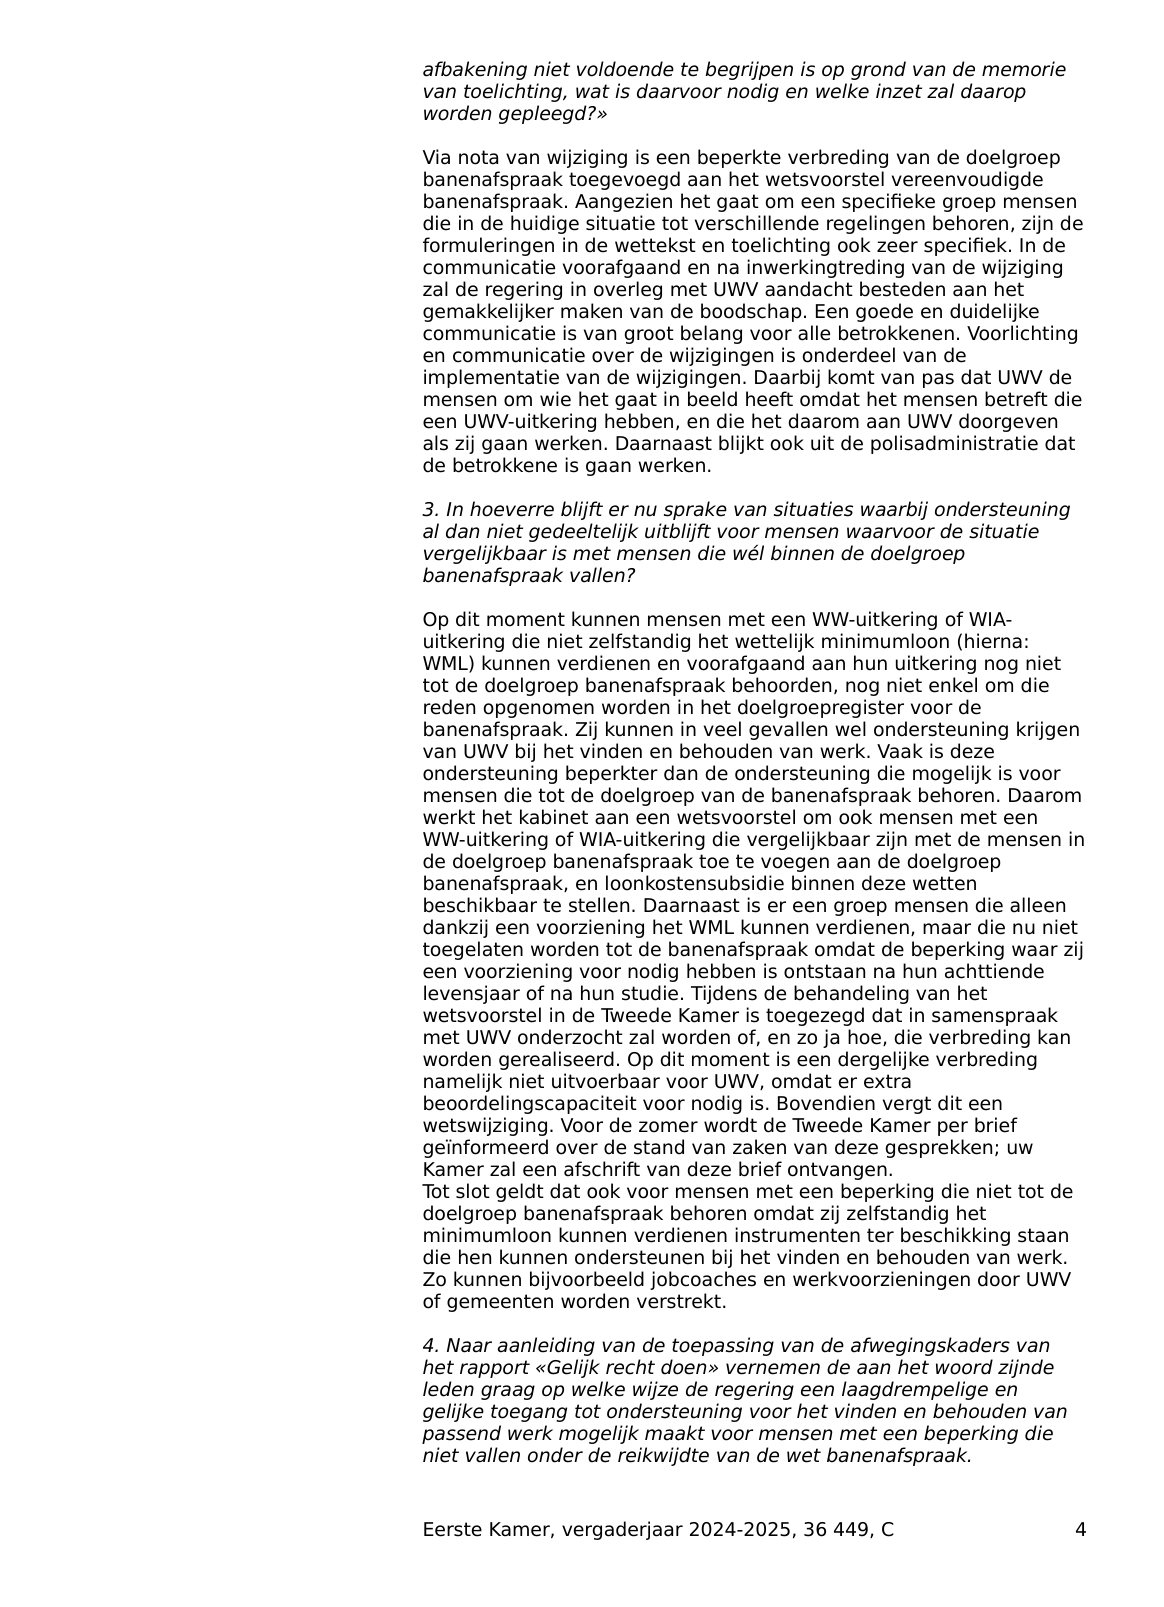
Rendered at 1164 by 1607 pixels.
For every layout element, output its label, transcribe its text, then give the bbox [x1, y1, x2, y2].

text Via nota van wijziging is een beperkte verbreding van de doelgroep banenafspraak toegevoegd aan het wetsvoorstel vereenvoudigde banenafspraak. Aangezien het gaat om een specifieke groep mensen die in de huidige situatie tot verschillende regelingen behoren, zijn de formuleringen in de wettekst en toelichting ook zeer specifiek. In de communicatie voorafgaand en na inwerkingtreding van de wijziging zal de regering in overleg met UWV aandacht besteden aan het gemakkelijker maken van de boodschap. Een goede en duidelijke communicatie is van groot belang voor alle betrokkenen. Voorlichting en communicatie over de wijzigingen is onderdeel van de implementatie van de wijzigingen. Daarbij komt van pas dat UWV de mensen om wie het gaat in beeld heeft omdat het mensen betreft die een UWV-uitkering hebben, en die het daarom aan UWV doorgeven als zij gaan werken. Daarnaast blijkt ook uit de polisadministratie dat de betrokkene is gaan werken. [422, 147, 1087, 477]
text 4. Naar aanleiding van de toepassing van de afwegingskaders van het rapport «Gelijk recht doen» vernemen de aan het woord zijnde leden graag op welke wijze de regering een laagdrempelige en gelijke toegang tot ondersteuning voor het vinden en behouden van passend werk mogelijk maakt voor mensen met een beperking die niet vallen onder de reikwijdte van de wet banenafspraak. [422, 1335, 1087, 1467]
text 3. In hoeverre blijft er nu sprake van situaties waarbij ondersteuning al dan niet gedeeltelijk uitblijft voor mensen waarvoor de situatie vergelijkbaar is met mensen die wél binnen de doelgroep banenafspraak vallen? [422, 499, 1087, 587]
text afbakening niet voldoende te begrijpen is op grond van de memorie van toelichting, wat is daarvoor nodig en welke inzet zal daarop worden gepleegd?» [422, 59, 1087, 125]
text Op dit moment kunnen mensen met een WW-uitkering of WIA-uitkering die niet zelfstandig het wettelijk minimumloon (hierna: WML) kunnen verdienen en voorafgaand aan hun uitkering nog niet tot de doelgroep banenafspraak behoorden, nog niet enkel om die reden opgenomen worden in het doelgroepregister voor de banenafspraak. Zij kunnen in veel gevallen wel ondersteuning krijgen van UWV bij het vinden en behouden van werk. Vaak is deze ondersteuning beperkter dan de ondersteuning die mogelijk is voor mensen die tot de doelgroep van de banenafspraak behoren. Daarom werkt het kabinet aan een wetsvoorstel om ook mensen met een WW-uitkering of WIA-uitkering die vergelijkbaar zijn met de mensen in de doelgroep banenafspraak toe te voegen aan de doelgroep banenafspraak, en loonkostensubsidie binnen deze wetten beschikbaar te stellen. Daarnaast is er een groep mensen die alleen dankzij een voorziening het WML kunnen verdienen, maar die nu niet toegelaten worden tot de banenafspraak omdat de beperking waar zij een voorziening voor nodig hebben is ontstaan na hun achttiende levensjaar of na hun studie. Tijdens de behandeling van het wetsvoorstel in de Tweede Kamer is toegezegd dat in samenspraak met UWV onderzocht zal worden of, en zo ja hoe, die verbreding kan worden gerealiseerd. Op dit moment is een dergelijke verbreding namelijk niet uitvoerbaar voor UWV, omdat er extra beoordelingscapaciteit voor nodig is. Bovendien vergt dit een wetswijziging. Voor de zomer wordt de Tweede Kamer per brief geïnformeerd over de stand van zaken van deze gesprekken; uw Kamer zal een afschrift van deze brief ontvangen. [422, 609, 1087, 1181]
text Tot slot geldt dat ook voor mensen met een beperking die niet tot de doelgroep banenafspraak behoren omdat zij zelfstandig het minimumloon kunnen verdienen instrumenten ter beschikking staan die hen kunnen ondersteunen bij het vinden en behouden van werk. Zo kunnen bijvoorbeeld jobcoaches en werkvoorzieningen door UWV of gemeenten worden verstrekt. [422, 1181, 1087, 1312]
